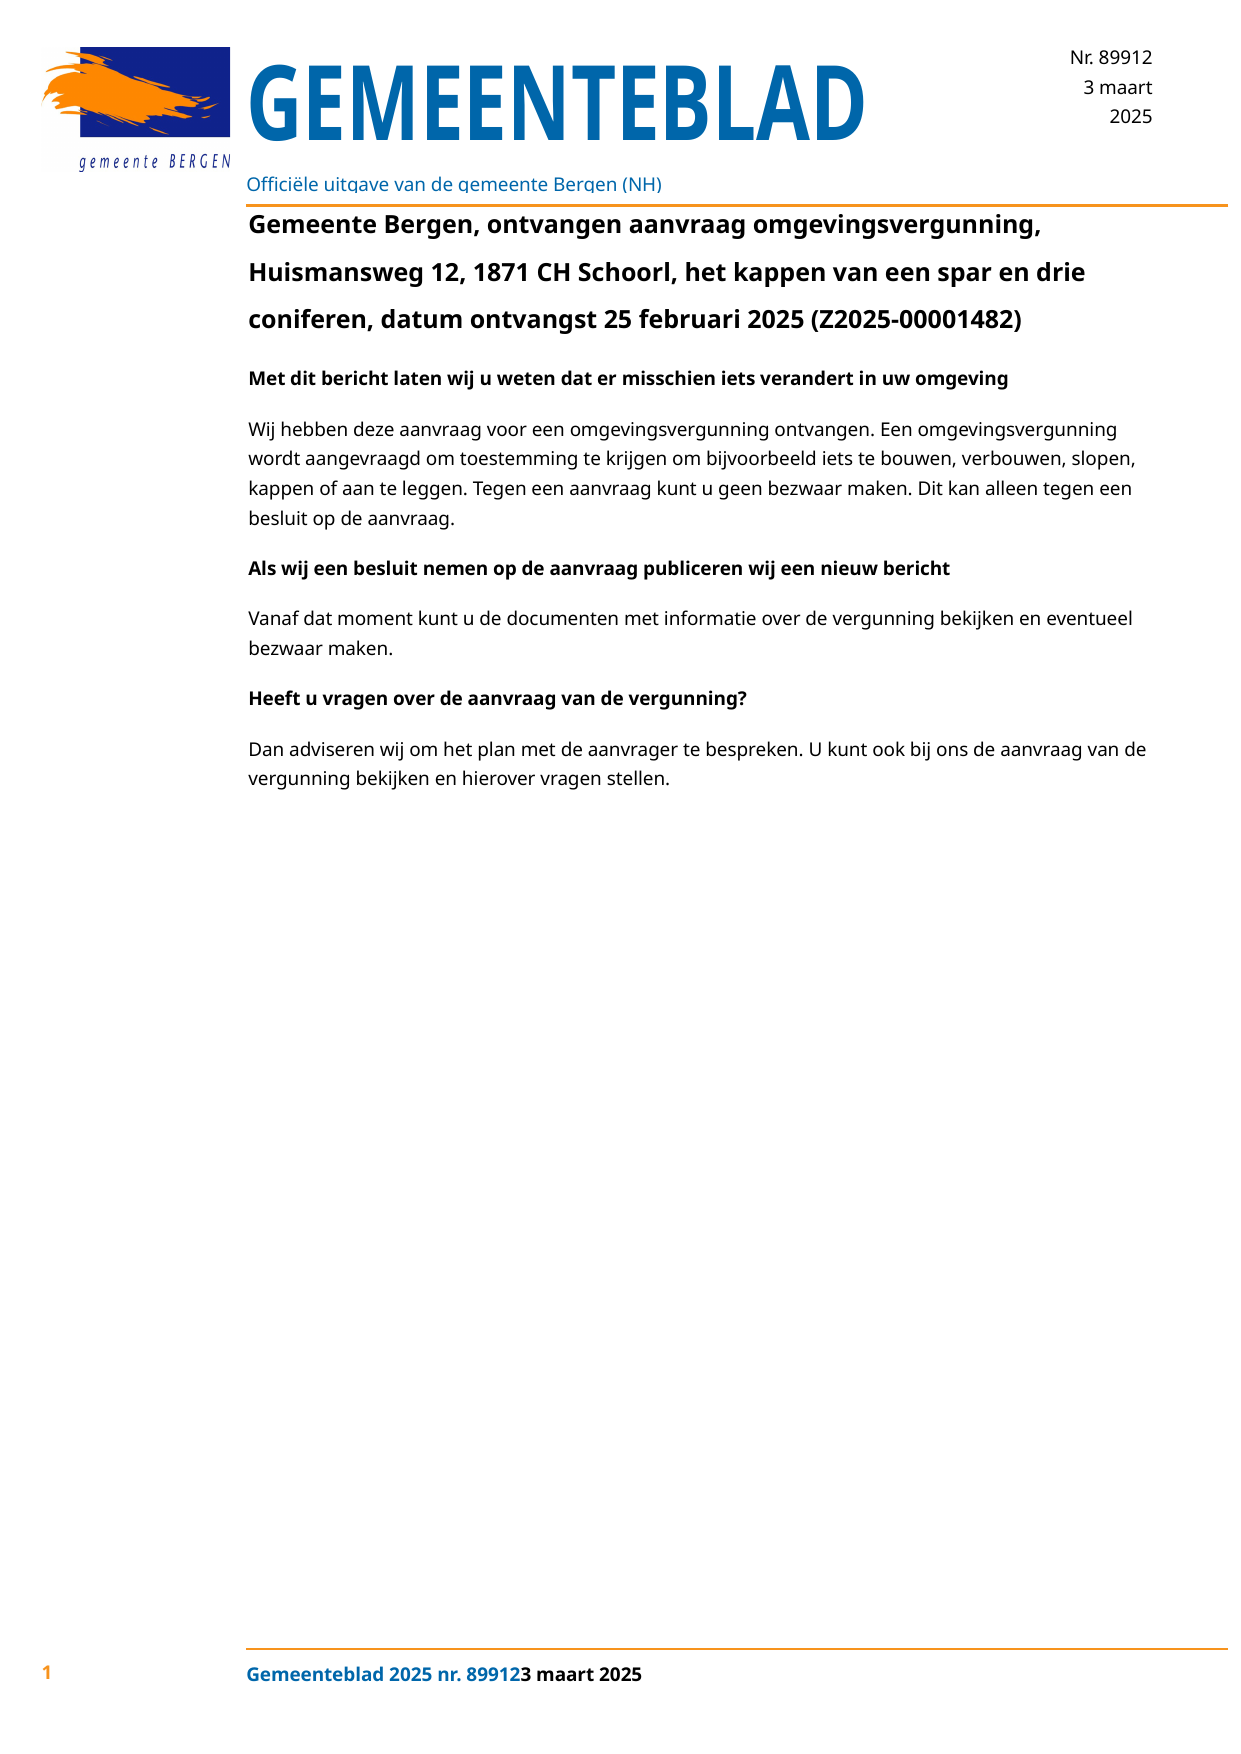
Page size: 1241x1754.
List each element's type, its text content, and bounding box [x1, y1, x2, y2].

text Als wij een besluit nemen op de aanvraag publiceren wij een nieuw bericht [248, 555, 1152, 581]
text Wij hebben deze aanvraag voor een omgevingsvergunning ontvangen. Een omgevingsvergunning wordt aangevraagd om toestemming te krijgen om bijvoorbeeld iets te bouwen, verbouwen, slopen, kappen of aan te leggen. Tegen een aanvraag kunt u geen bezwaar maken. Dit kan alleen tegen een besluit op de aanvraag. [248, 416, 1152, 530]
text Gemeente Bergen, ontvangen aanvraag omgevingsvergunning, Huismansweg 12, 1871 CH Schoorl, het kappen van een spar en drie coniferen, datum ontvangst 25 februari 2025 (Z2025-00001482) [248, 207, 1152, 336]
picture [41, 47, 231, 172]
text Dan adviseren wij om het plan met de aanvrager te bespreken. U kunt ook bij ons de aanvraag van de vergunning bekijken en hierover vragen stellen. [248, 736, 1152, 791]
text Met dit bericht laten wij u weten dat er misschien iets verandert in uw omgeving [248, 366, 1152, 391]
text Heeft u vragen over de aanvraag van de vergunning? [248, 686, 1152, 711]
text Vanaf dat moment kunt u de documenten met informatie over de vergunning bekijken en eventueel bezwaar maken. [248, 606, 1152, 661]
